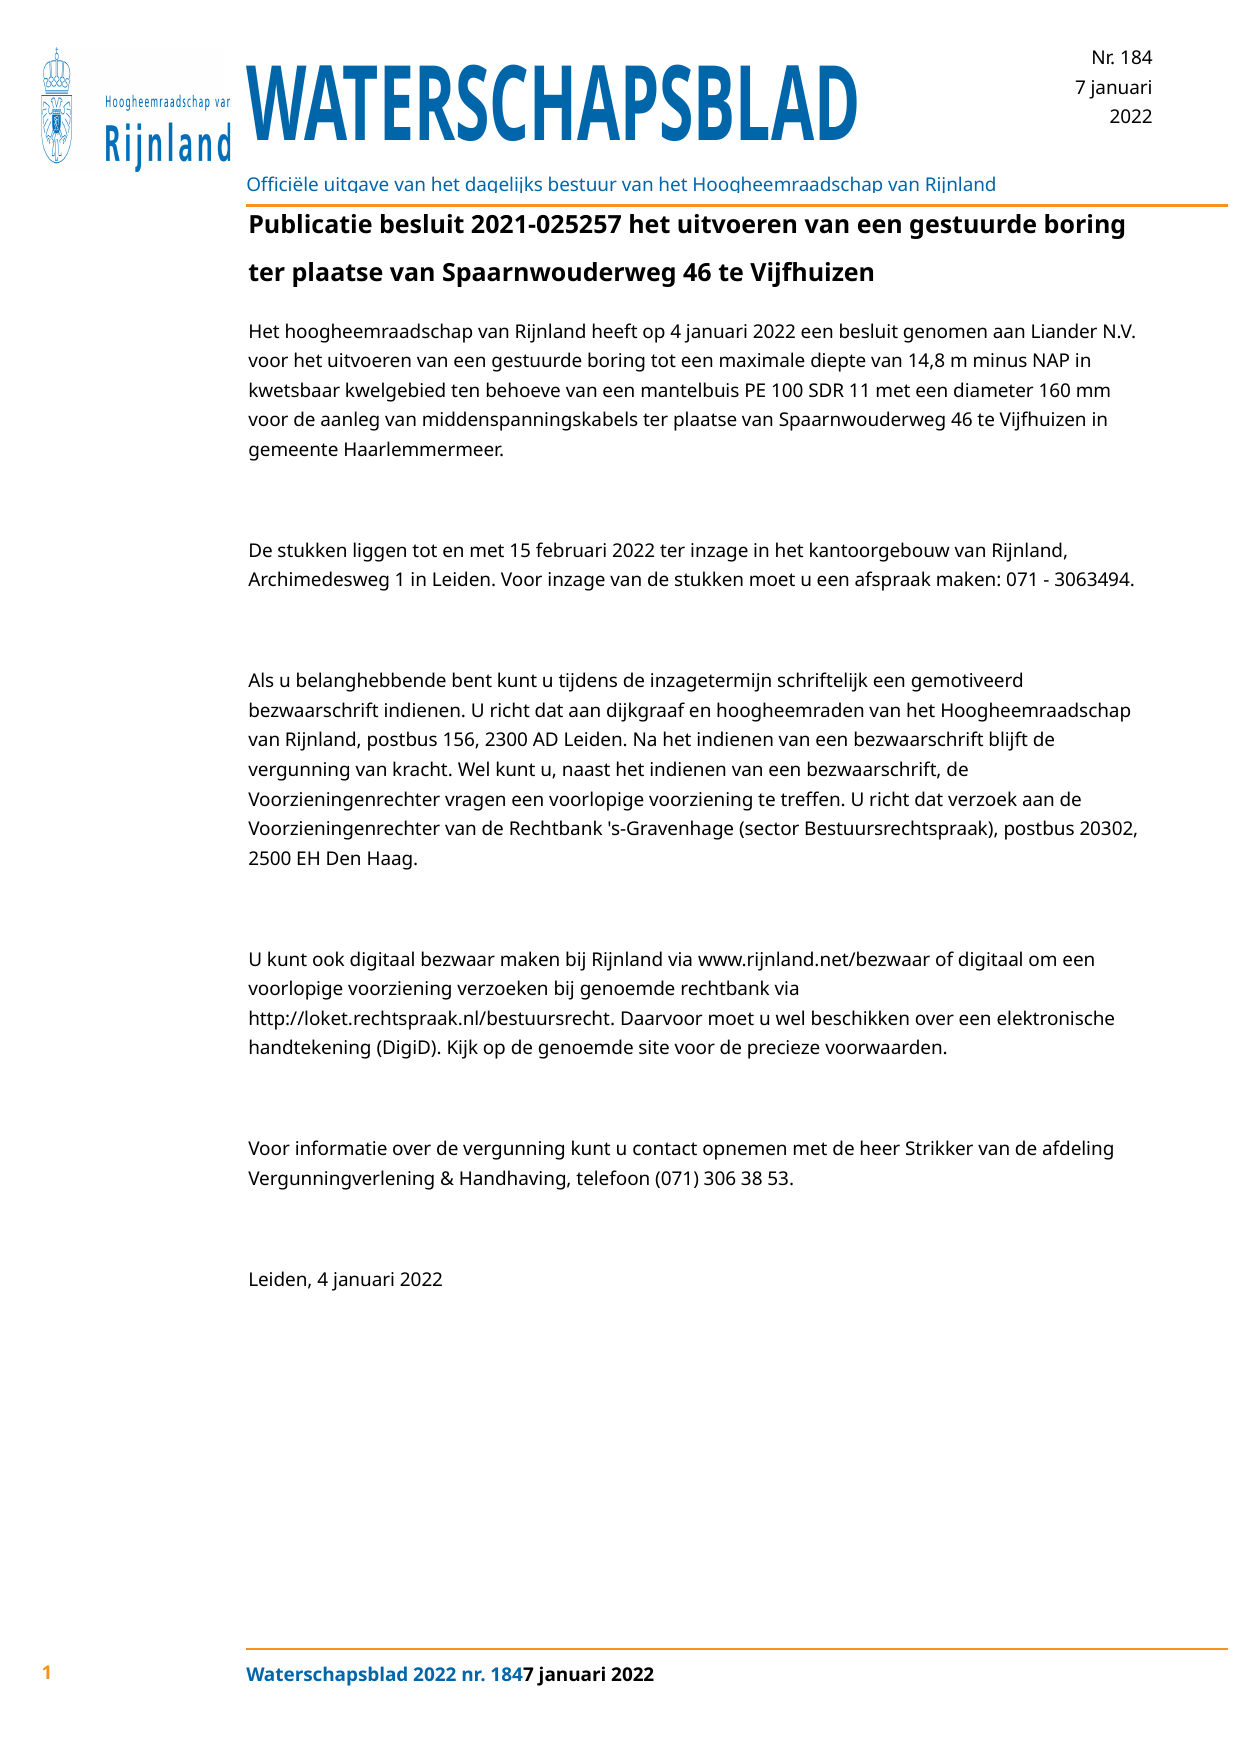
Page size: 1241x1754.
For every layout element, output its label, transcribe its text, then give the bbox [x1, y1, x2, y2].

text Leiden, 4 januari 2022 [248, 1266, 1152, 1292]
text Als u belanghebbende bent kunt u tijdens de inzagetermijn schriftelijk een gemotiveerd bezwaarschrift indienen. U richt dat aan dijkgraaf en hoogheemraden van het Hoogheemraadschap van Rijnland, postbus 156, 2300 AD Leiden. Na het indienen van een bezwaarschrift blijft de vergunning van kracht. Wel kunt u, naast het indienen van een bezwaarschrift, de Voorzieningenrechter vragen een voorlopige voorziening te treffen. U richt dat verzoek aan de Voorzieningenrechter van de Rechtbank 's-Gravenhage (sector Bestuursrechtspraak), postbus 20302, 2500 EH Den Haag. [248, 667, 1152, 871]
picture [41, 47, 231, 172]
text Het hoogheemraadschap van Rijnland heeft op 4 januari 2022 een besluit genomen aan Liander N.V. voor het uitvoeren van een gestuurde boring tot een maximale diepte van 14,8 m minus NAP in kwetsbaar kwelgebied ten behoeve van een mantelbuis PE 100 SDR 11 met een diameter 160 mm voor de aanleg van middenspanningskabels ter plaatse van Spaarnwouderweg 46 te Vijfhuizen in gemeente Haarlemmermeer. [248, 318, 1152, 462]
text U kunt ook digitaal bezwaar maken bij Rijnland via www.rijnland.net/bezwaar of digitaal om een voorlopige voorziening verzoeken bij genoemde rechtbank via http://loket.rechtspraak.nl/bestuursrecht. Daarvoor moet u wel beschikken over een elektronische handtekening (DigiD). Kijk op de genoemde site voor de precieze voorwaarden. [248, 946, 1152, 1060]
text Publicatie besluit 2021-025257 het uitvoeren van een gestuurde boring ter plaatse van Spaarnwouderweg 46 te Vijfhuizen [248, 207, 1152, 288]
text Voor informatie over de vergunning kunt u contact opnemen met de heer Strikker van de afdeling Vergunningverlening & Handhaving, telefoon (071) 306 38 53. [248, 1135, 1152, 1191]
text De stukken liggen tot en met 15 februari 2022 ter inzage in het kantoorgebouw van Rijnland, Archimedesweg 1 in Leiden. Voor inzage van de stukken moet u een afspraak maken: 071 - 3063494. [248, 537, 1152, 592]
